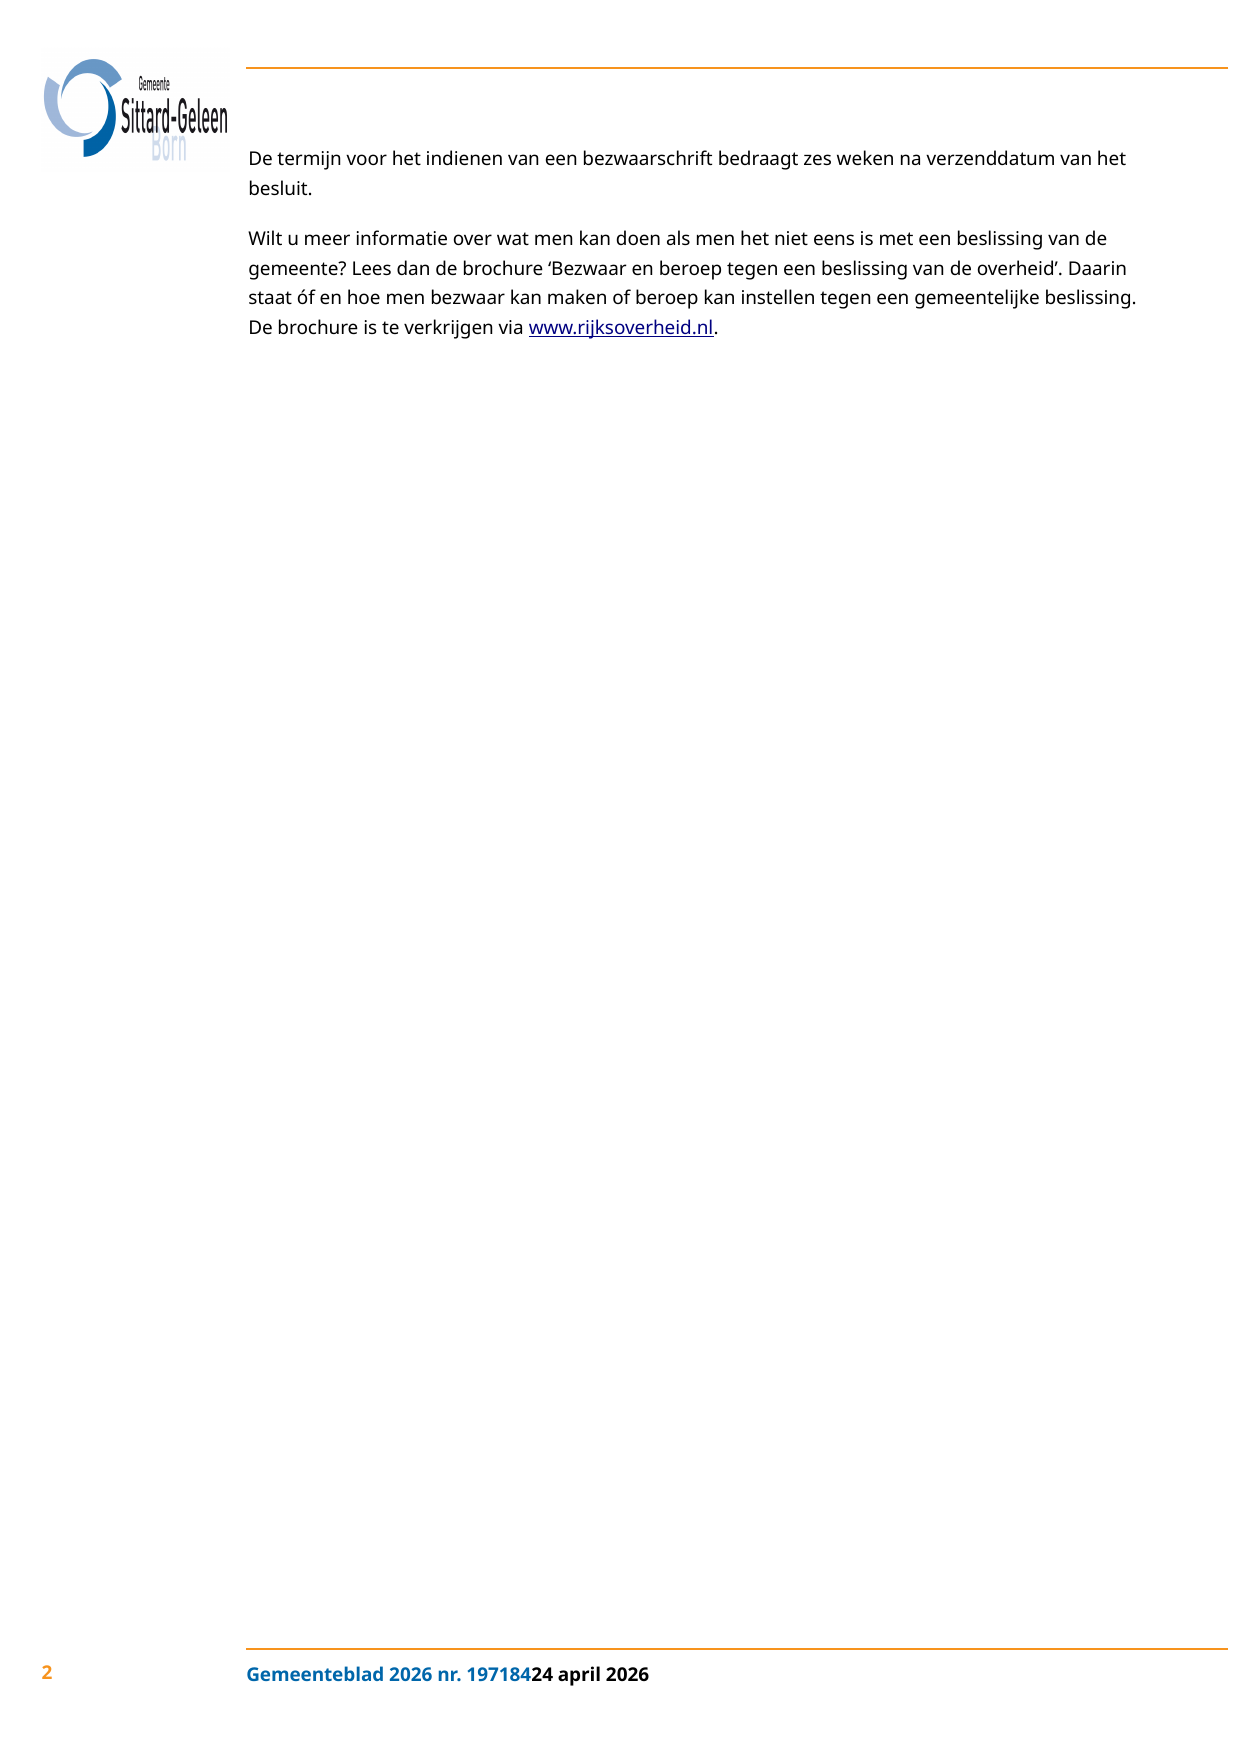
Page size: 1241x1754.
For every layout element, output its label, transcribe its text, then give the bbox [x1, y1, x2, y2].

text Wilt u meer informatie over wat men kan doen als men het niet eens is met een beslissing van de gemeente? Lees dan de brochure ‘Bezwaar en beroep tegen een beslissing van de overheid’. Daarin staat óf en hoe men bezwaar kan maken of beroep kan instellen tegen een gemeentelijke beslissing. De brochure is te verkrijgen via www.rijksoverheid.nl. [248, 225, 1152, 340]
picture [41, 47, 231, 172]
text De termijn voor het indienen van een bezwaarschrift bedraagt zes weken na verzenddatum van het besluit. [248, 145, 1152, 201]
